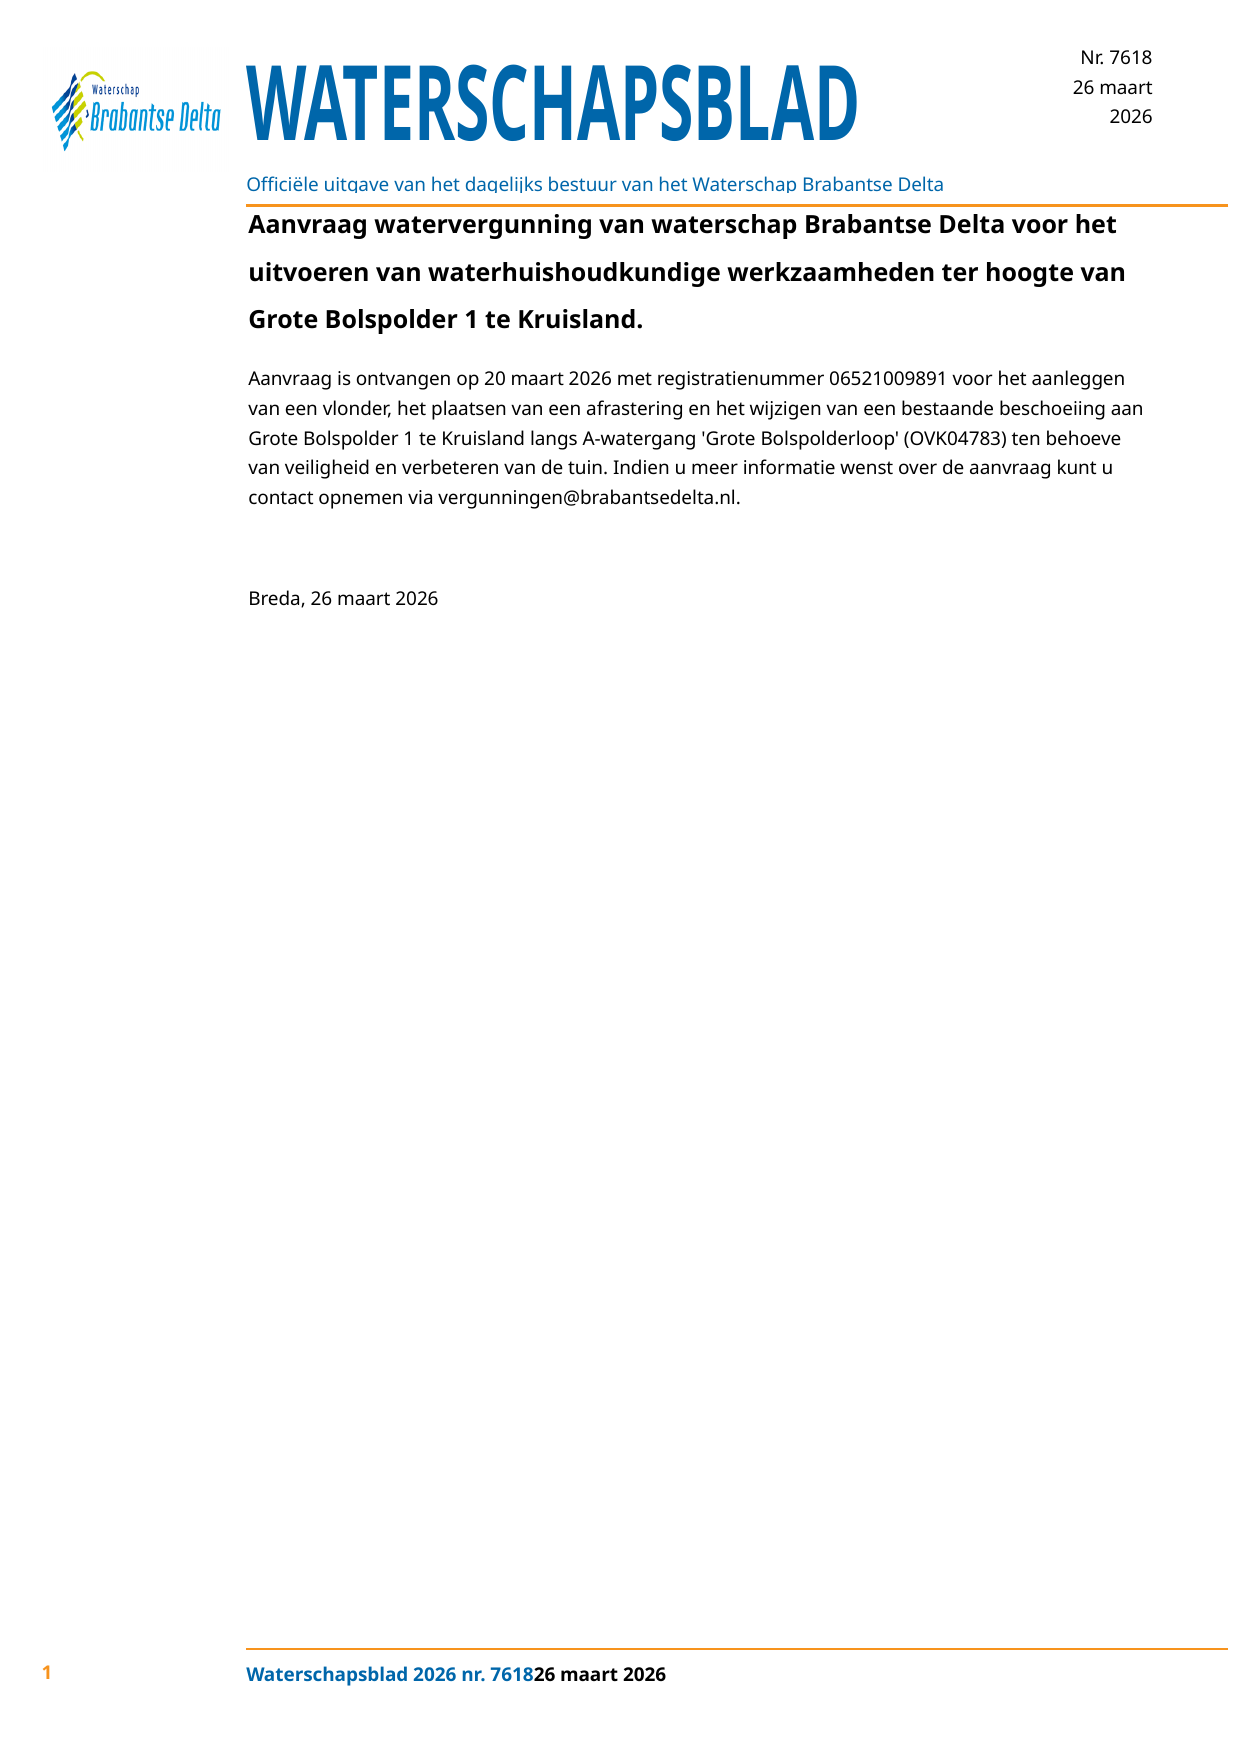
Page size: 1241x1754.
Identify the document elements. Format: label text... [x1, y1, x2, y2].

text Aanvraag watervergunning van waterschap Brabantse Delta voor het uitvoeren van waterhuishoudkundige werkzaamheden ter hoogte van Grote Bolspolder 1 te Kruisland. [248, 207, 1152, 336]
text Aanvraag is ontvangen op 20 maart 2026 met registratienummer 06521009891 voor het aanleggen van een vlonder, het plaatsen van een afrastering en het wijzigen van een bestaande beschoeiing aan Grote Bolspolder 1 te Kruisland langs A-watergang 'Grote Bolspolderloop' (OVK04783) ten behoeve van veiligheid en verbeteren van de tuin. Indien u meer informatie wenst over de aanvraag kunt u contact opnemen via vergunningen@brabantsedelta.nl. [248, 366, 1152, 509]
text Breda, 26 maart 2026 [248, 585, 1152, 610]
picture [41, 47, 231, 172]
